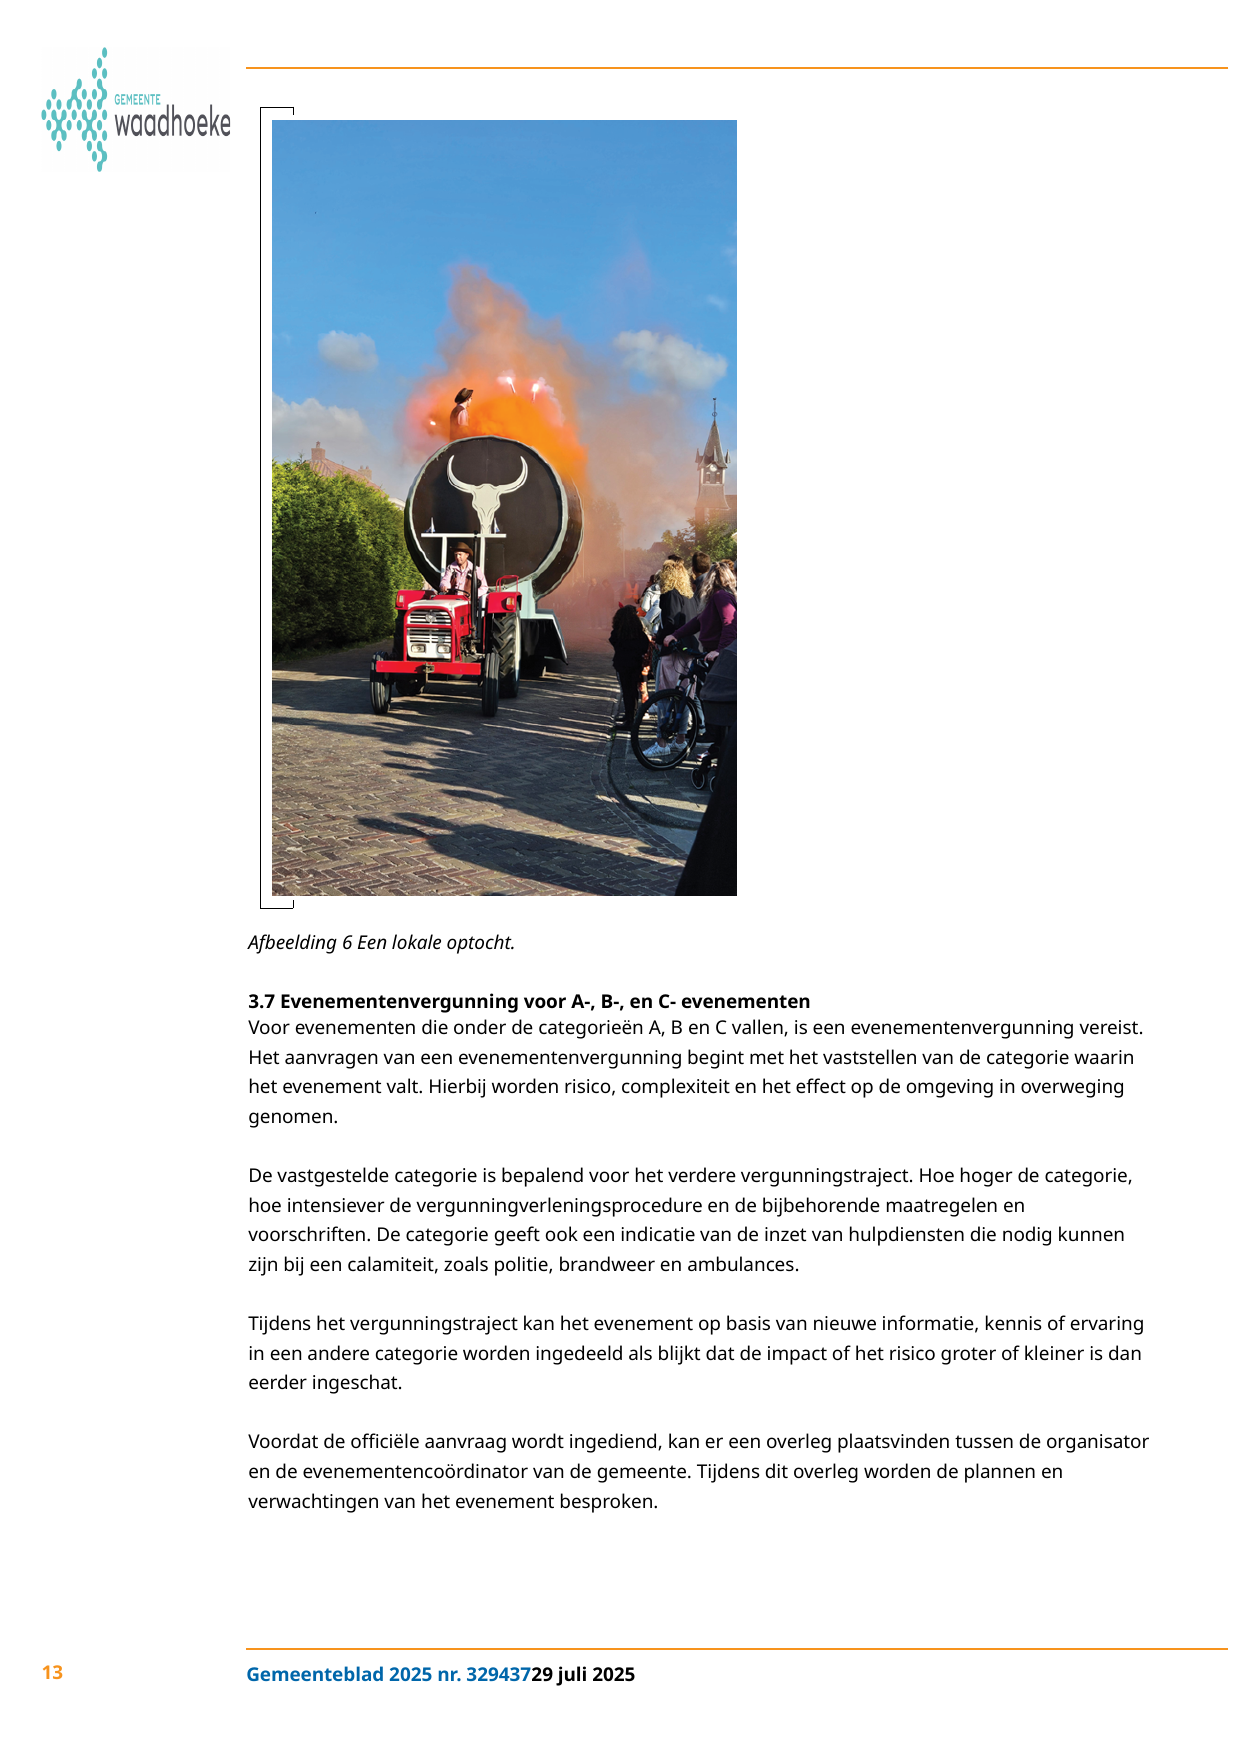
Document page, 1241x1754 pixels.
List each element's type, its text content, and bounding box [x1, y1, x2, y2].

text 3.7 Evenementenvergunning voor A-, B-, en C- evenementen [248, 989, 1152, 1014]
picture [41, 47, 231, 172]
text Voor evenementen die onder de categorieën A, B en C vallen, is een evenementenvergunning vereist. Het aanvragen van een evenementenvergunning begint met het vaststellen van de categorie waarin het evenement valt. Hierbij worden risico, complexiteit en het effect op de omgeving in overweging genomen. [248, 1014, 1152, 1129]
text Voordat de officiële aanvraag wordt ingediend, kan er een overleg plaatsvinden tussen de organisator en de evenementencoördinator van de gemeente. Tijdens dit overleg worden de plannen en verwachtingen van het evenement besproken. [248, 1429, 1152, 1513]
text De vastgestelde categorie is bepalend voor het verdere vergunningstraject. Hoe hoger de categorie, hoe intensiever de vergunningverleningsprocedure en de bijbehorende maatregelen en voorschriften. De categorie geeft ook een indicatie van de inzet van hulpdiensten die nodig kunnen zijn bij een calamiteit, zoals politie, brandweer en ambulances. [248, 1162, 1152, 1277]
text Tijdens het vergunningstraject kan het evenement op basis van nieuwe informatie, kennis of ervaring in een andere categorie worden ingedeeld als blijkt dat de impact of het risico groter of kleiner is dan eerder ingeschat. [248, 1310, 1152, 1395]
text Afbeelding 6 Een lokale optocht. [248, 929, 1152, 955]
picture [268, 115, 742, 900]
